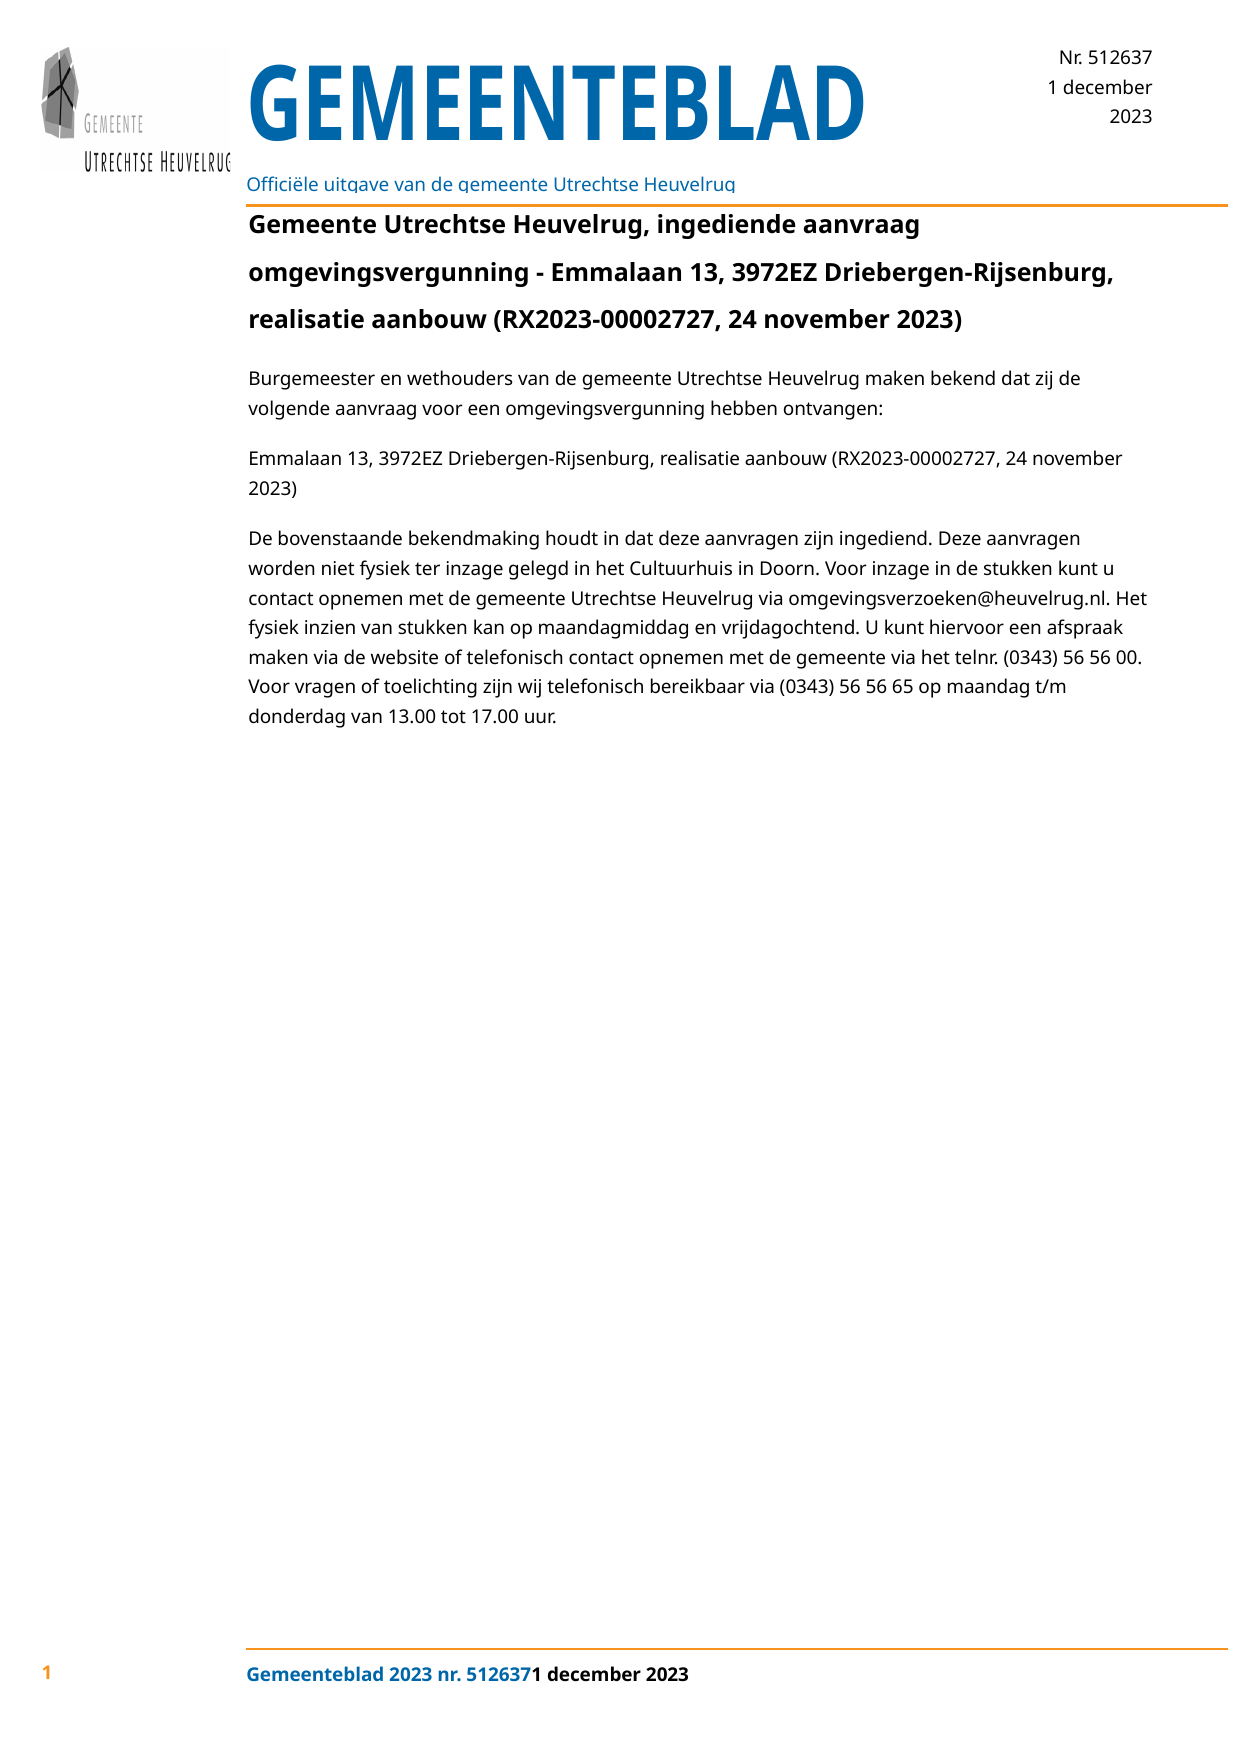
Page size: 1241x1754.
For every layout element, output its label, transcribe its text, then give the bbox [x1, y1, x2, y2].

picture [41, 47, 231, 172]
text De bovenstaande bekendmaking houdt in dat deze aanvragen zijn ingediend. Deze aanvragen worden niet fysiek ter inzage gelegd in het Cultuurhuis in Doorn. Voor inzage in de stukken kunt u contact opnemen met de gemeente Utrechtse Heuvelrug via omgevingsverzoeken@heuvelrug.nl. Het fysiek inzien van stukken kan op maandagmiddag en vrijdagochtend. U kunt hiervoor een afspraak maken via de website of telefonisch contact opnemen met de gemeente via het telnr. (0343) 56 56 00. Voor vragen of toelichting zijn wij telefonisch bereikbaar via (0343) 56 56 65 op maandag t/m donderdag van 13.00 tot 17.00 uur. [248, 526, 1152, 729]
text Emmalaan 13, 3972EZ Driebergen-Rijsenburg, realisatie aanbouw (RX2023-00002727, 24 november 2023) [248, 446, 1152, 501]
text Gemeente Utrechtse Heuvelrug, ingediende aanvraag omgevingsvergunning - Emmalaan 13, 3972EZ Driebergen-Rijsenburg, realisatie aanbouw (RX2023-00002727, 24 november 2023) [248, 207, 1152, 336]
text Burgemeester en wethouders van de gemeente Utrechtse Heuvelrug maken bekend dat zij de volgende aanvraag voor een omgevingsvergunning hebben ontvangen: [248, 366, 1152, 421]
